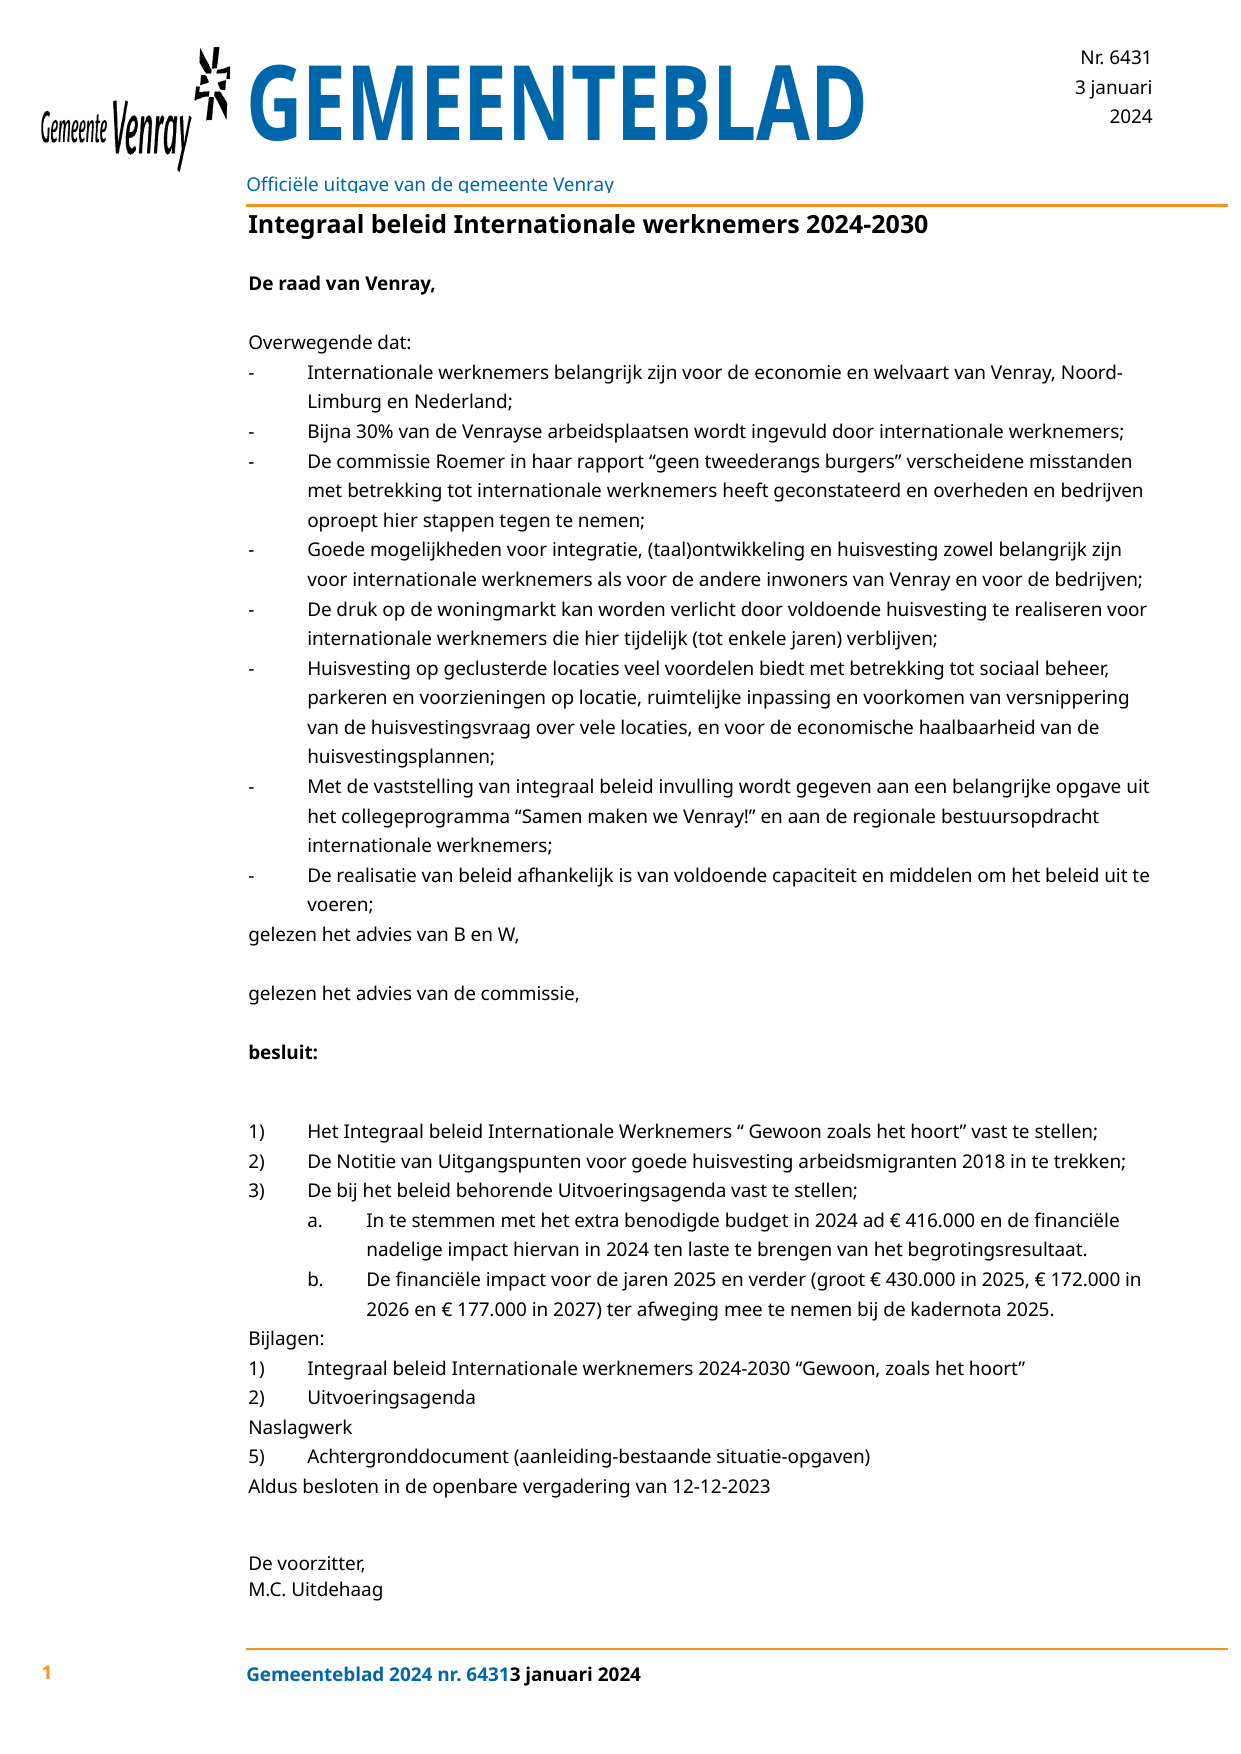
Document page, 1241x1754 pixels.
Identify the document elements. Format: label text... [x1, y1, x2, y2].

list Uitvoeringsagenda [248, 1384, 1152, 1410]
picture [41, 47, 231, 172]
list Internationale werknemers belangrijk zijn voor de economie en welvaart van Venray, Noord-Limburg en Nederland; [248, 359, 1152, 414]
list Bijna 30% van de Venrayse arbeidsplaatsen wordt ingevuld door internationale werknemers; [248, 418, 1152, 444]
list De financiële impact voor de jaren 2025 en verder (groot € 430.000 in 2025, € 172.000 in 2026 en € 177.000 in 2027) ter afweging mee te nemen bij de kadernota 2025. [307, 1266, 1152, 1322]
list De bij het beleid behorende Uitvoeringsagenda vast te stellen; [248, 1177, 1152, 1203]
text gelezen het advies van de commissie, [248, 980, 1152, 1006]
text Integraal beleid Internationale werknemers 2024-2030 [248, 207, 1152, 241]
list De Notitie van Uitgangspunten voor goede huisvesting arbeidsmigranten 2018 in te trekken; [248, 1148, 1152, 1174]
list Huisvesting op geclusterde locaties veel voordelen biedt met betrekking tot sociaal beheer, parkeren en voorzieningen op locatie, ruimtelijke inpassing en voorkomen van versnippering van de huisvestingsvraag over vele locaties, en voor de economische haalbaarheid van de huisvestingsplannen; [248, 655, 1152, 769]
text Aldus besloten in de openbare vergadering van 12-12-2023 [248, 1473, 1152, 1499]
list De realisatie van beleid afhankelijk is van voldoende capaciteit en middelen om het beleid uit te voeren; [248, 862, 1152, 917]
text Overwegende dat: [248, 329, 1152, 355]
text Bijlagen: [248, 1325, 1152, 1351]
text M.C. Uitdehaag [248, 1576, 1152, 1602]
list De commissie Roemer in haar rapport “geen tweederangs burgers” verscheidene misstanden met betrekking tot internationale werknemers heeft geconstateerd en overheden en bedrijven oproept hier stappen tegen te nemen; [248, 448, 1152, 533]
list Met de vaststelling van integraal beleid invulling wordt gegeven aan een belangrijke opgave uit het collegeprogramma “Samen maken we Venray!” en aan de regionale bestuursopdracht internationale werknemers; [248, 773, 1152, 858]
list In te stemmen met het extra benodigde budget in 2024 ad € 416.000 en de financiële nadelige impact hiervan in 2024 ten laste te brengen van het begrotingsresultaat. [307, 1207, 1152, 1262]
list Integraal beleid Internationale werknemers 2024-2030 “Gewoon, zoals het hoort” [248, 1355, 1152, 1381]
text De raad van Venray, [248, 270, 1152, 296]
list Achtergronddocument (aanleiding-bestaande situatie-opgaven) [248, 1444, 1152, 1469]
list De druk op de woningmarkt kan worden verlicht door voldoende huisvesting te realiseren voor internationale werknemers die hier tijdelijk (tot enkele jaren) verblijven; [248, 596, 1152, 651]
list Goede mogelijkheden voor integratie, (taal)ontwikkeling en huisvesting zowel belangrijk zijn voor internationale werknemers als voor de andere inwoners van Venray en voor de bedrijven; [248, 537, 1152, 592]
text De voorzitter, [248, 1551, 1152, 1576]
text besluit: [248, 1039, 1152, 1065]
text Naslagwerk [248, 1414, 1152, 1440]
text gelezen het advies van B en W, [248, 921, 1152, 947]
list Het Integraal beleid Internationale Werknemers “ Gewoon zoals het hoort” vast te stellen; [248, 1118, 1152, 1144]
